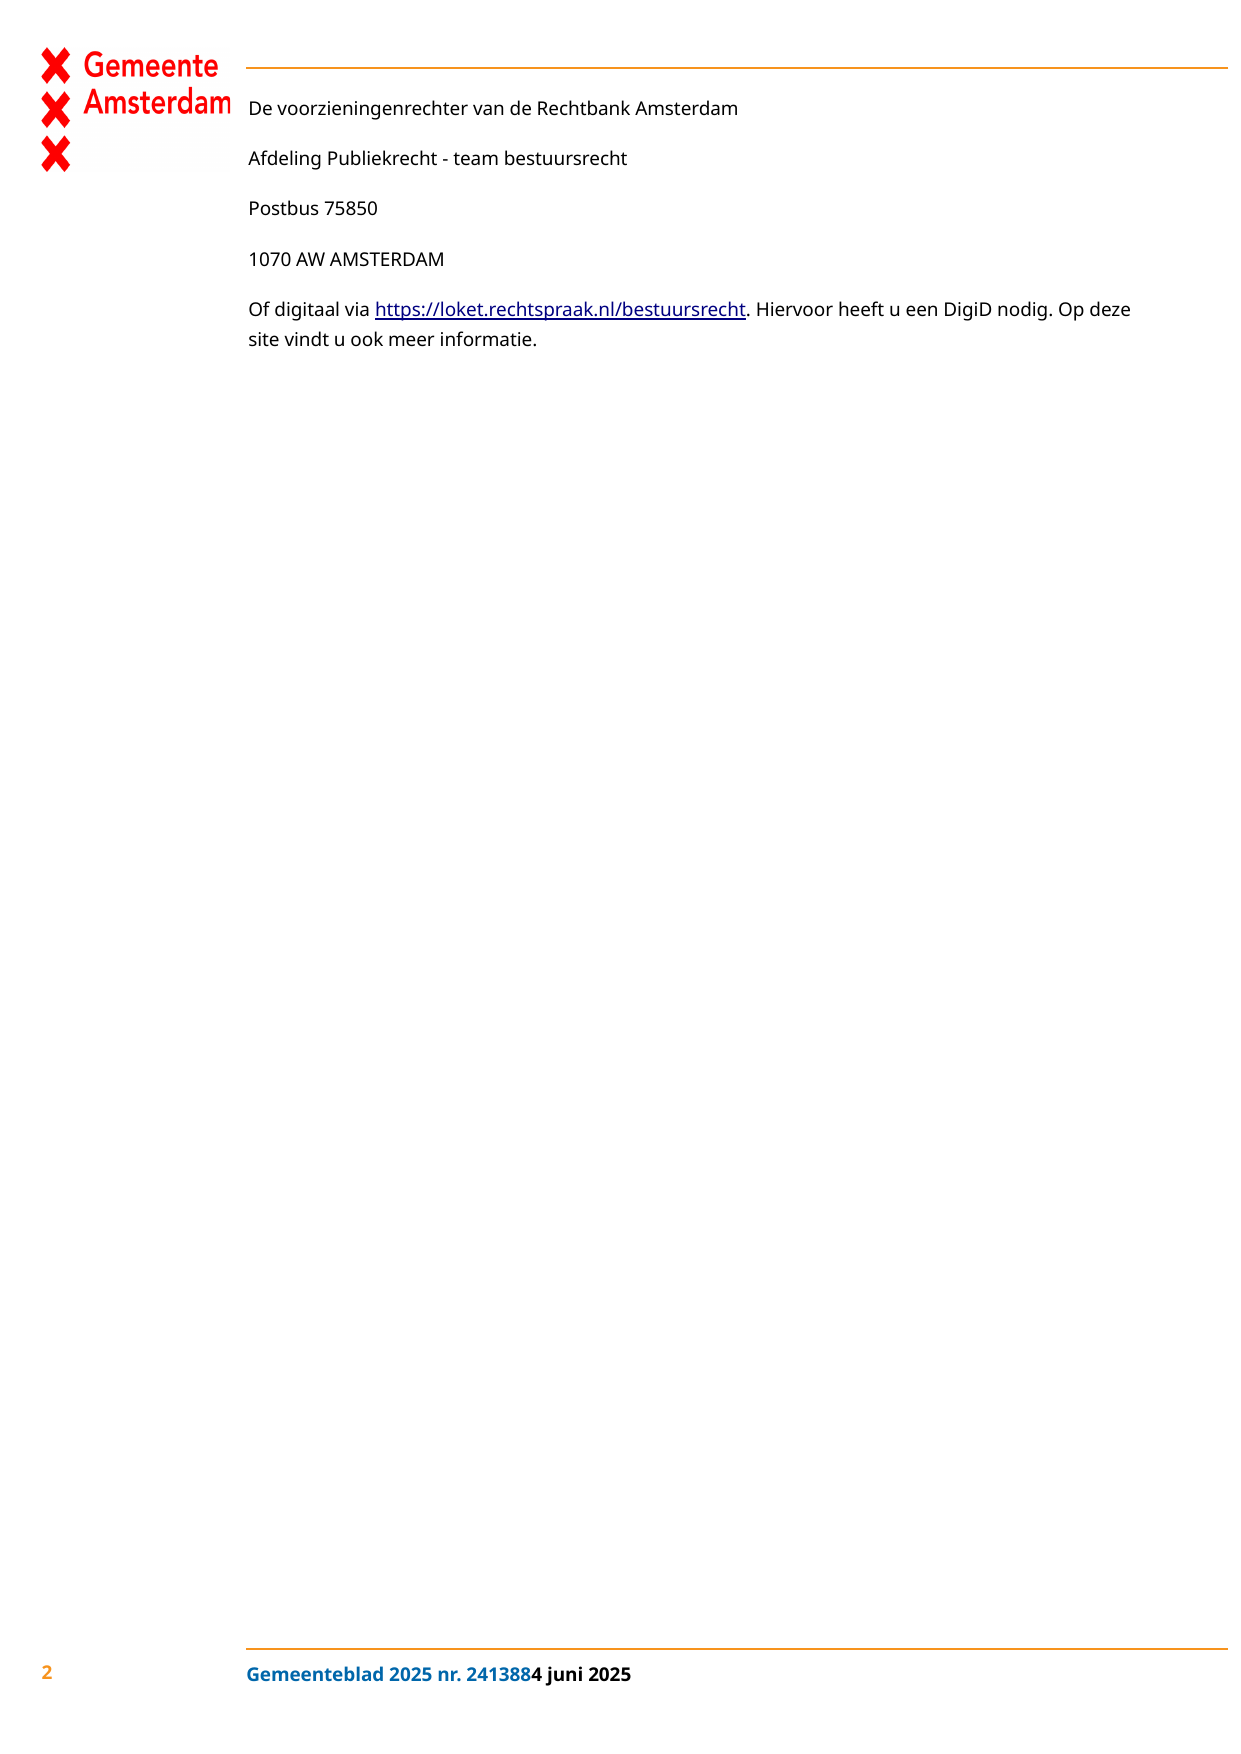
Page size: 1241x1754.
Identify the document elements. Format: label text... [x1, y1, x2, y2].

text De voorzieningenrechter van de Rechtbank Amsterdam [248, 95, 1152, 121]
text 1070 AW AMSTERDAM [248, 246, 1152, 272]
text Postbus 75850 [248, 196, 1152, 221]
text Of digitaal via https://loket.rechtspraak.nl/bestuursrecht. Hiervoor heeft u een DigiD nodig. Op deze site vindt u ook meer informatie. [248, 296, 1152, 352]
text Afdeling Publiekrecht - team bestuursrecht [248, 145, 1152, 171]
picture [41, 47, 231, 172]
